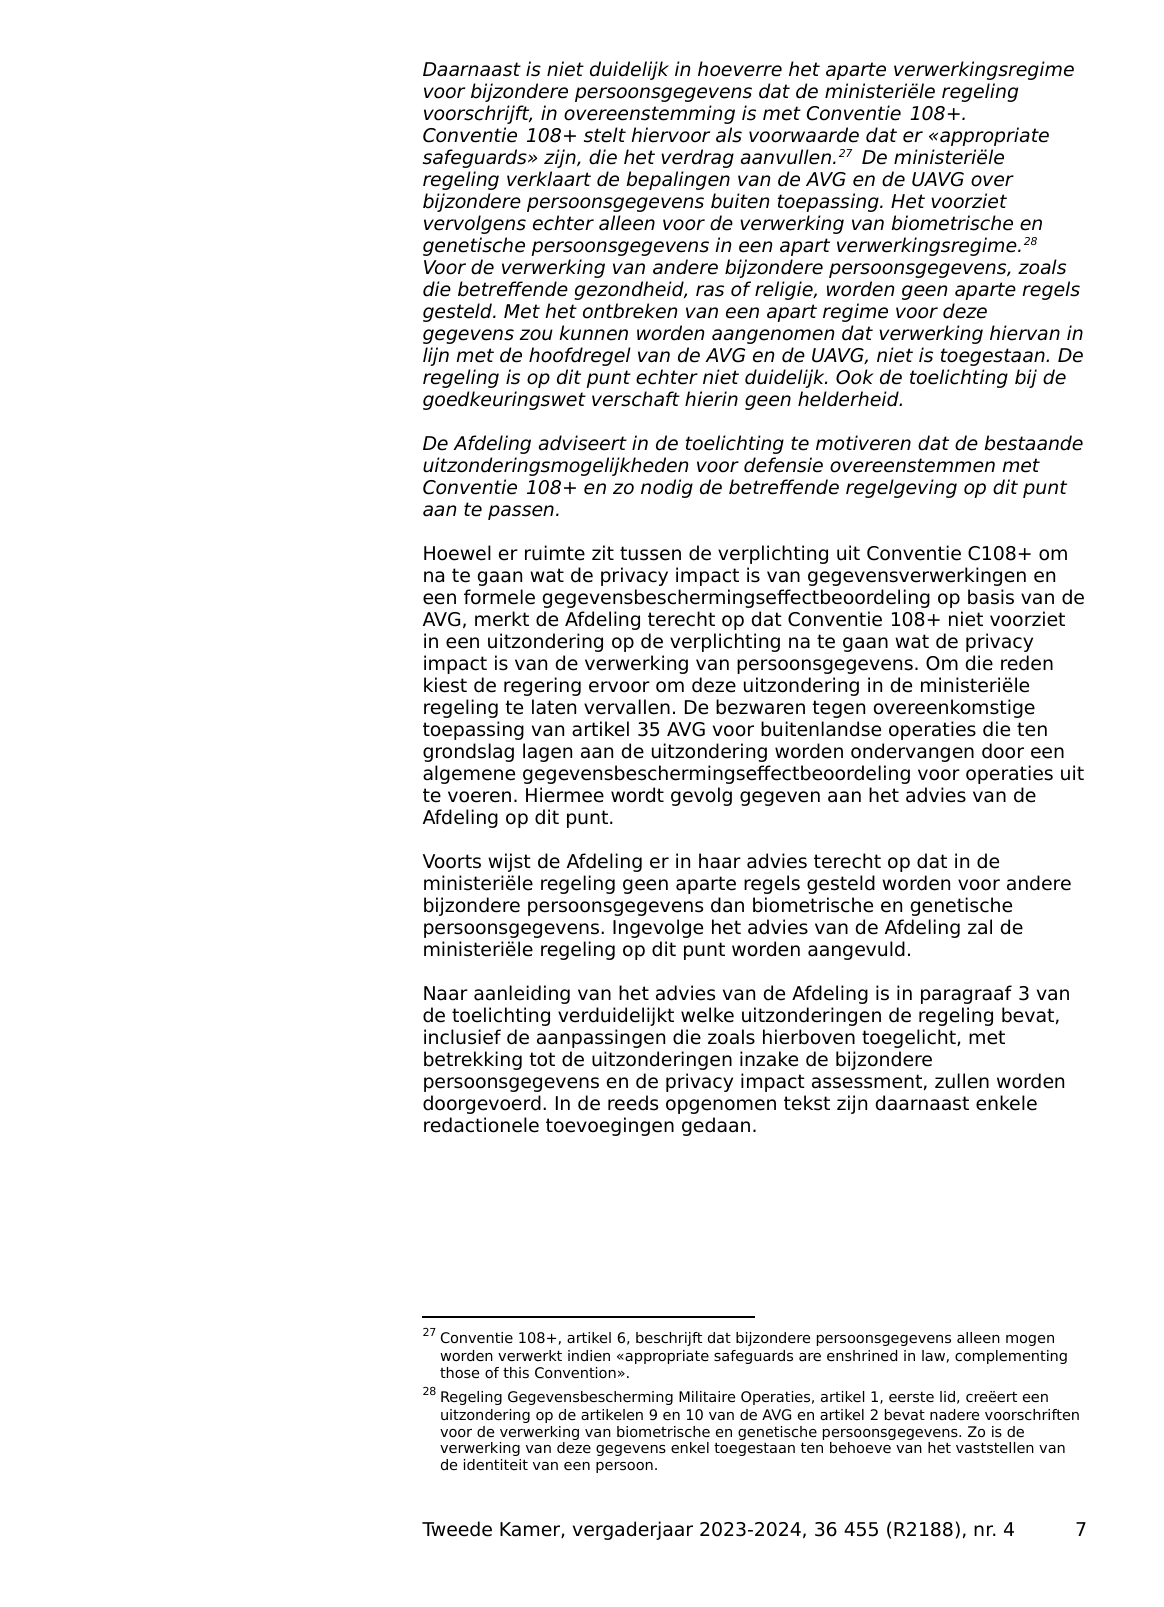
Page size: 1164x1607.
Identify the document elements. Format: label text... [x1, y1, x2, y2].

text Hoewel er ruimte zit tussen de verplichting uit Conventie C108+ om na te gaan wat de privacy impact is van gegevensverwerkingen en een formele gegevensbeschermingseffectbeoordeling op basis van de AVG, merkt de Afdeling terecht op dat Conventie 108+ niet voorziet in een uitzondering op de verplichting na te gaan wat de privacy impact is van de verwerking van persoonsgegevens. Om die reden kiest de regering ervoor om deze uitzondering in de ministeriële regeling te laten vervallen. De bezwaren tegen overeenkomstige toepassing van artikel 35 AVG voor buitenlandse operaties die ten grondslag lagen aan de uitzondering worden ondervangen door een algemene gegevensbeschermingseffectbeoordeling voor operaties uit te voeren. Hiermee wordt gevolg gegeven aan het advies van de Afdeling op dit punt. [422, 543, 1087, 829]
text Naar aanleiding van het advies van de Afdeling is in paragraaf 3 van de toelichting verduidelijkt welke uitzonderingen de regeling bevat, inclusief de aanpassingen die zoals hierboven toegelicht, met betrekking tot de uitzonderingen inzake de bijzondere persoonsgegevens en de privacy impact assessment, zullen worden doorgevoerd. In de reeds opgenomen tekst zijn daarnaast enkele redactionele toevoegingen gedaan. [422, 983, 1087, 1137]
text De Afdeling adviseert in de toelichting te motiveren dat de bestaande uitzonderingsmogelijkheden voor defensie overeenstemmen met Conventie 108+ en zo nodig de betreffende regelgeving op dit punt aan te passen. [422, 433, 1087, 521]
text Regeling Gegevensbescherming Militaire Operaties, artikel 1, eerste lid, creëert een uitzondering op de artikelen 9 en 10 van de AVG en artikel 2 bevat nadere voorschriften voor de verwerking van biometrische en genetische persoonsgegevens. Zo is de verwerking van deze gegevens enkel toegestaan ten behoeve van het vaststellen van de identiteit van een persoon. [422, 1385, 1087, 1474]
text Voorts wijst de Afdeling er in haar advies terecht op dat in de ministeriële regeling geen aparte regels gesteld worden voor andere bijzondere persoonsgegevens dan biometrische en genetische persoonsgegevens. Ingevolge het advies van de Afdeling zal de ministeriële regeling op dit punt worden aangevuld. [422, 851, 1087, 961]
text Conventie 108+, artikel 6, beschrijft dat bijzondere persoonsgegevens alleen mogen worden verwerkt indien «appropriate safeguards are enshrined in law, complementing those of this Convention». [422, 1326, 1087, 1382]
text Daarnaast is niet duidelijk in hoeverre het aparte verwerkingsregime voor bijzondere persoonsgegevens dat de ministeriële regeling voorschrijft, in overeenstemming is met Conventie 108+. Conventie 108+ stelt hiervoor als voorwaarde dat er «appropriate safeguards» zijn, die het verdrag aanvullen. De ministeriële regeling verklaart de bepalingen van de AVG en de UAVG over bijzondere persoonsgegevens buiten toepassing. Het voorziet vervolgens echter alleen voor de verwerking van biometrische en genetische persoonsgegevens in een apart verwerkingsregime. Voor de verwerking van andere bijzondere persoonsgegevens, zoals die betreffende gezondheid, ras of religie, worden geen aparte regels gesteld. Met het ontbreken van een apart regime voor deze gegevens zou kunnen worden aangenomen dat verwerking hiervan in lijn met de hoofdregel van de AVG en de UAVG, niet is toegestaan. De regeling is op dit punt echter niet duidelijk. Ook de toelichting bij de goedkeuringswet verschaft hierin geen helderheid. [422, 59, 1087, 411]
